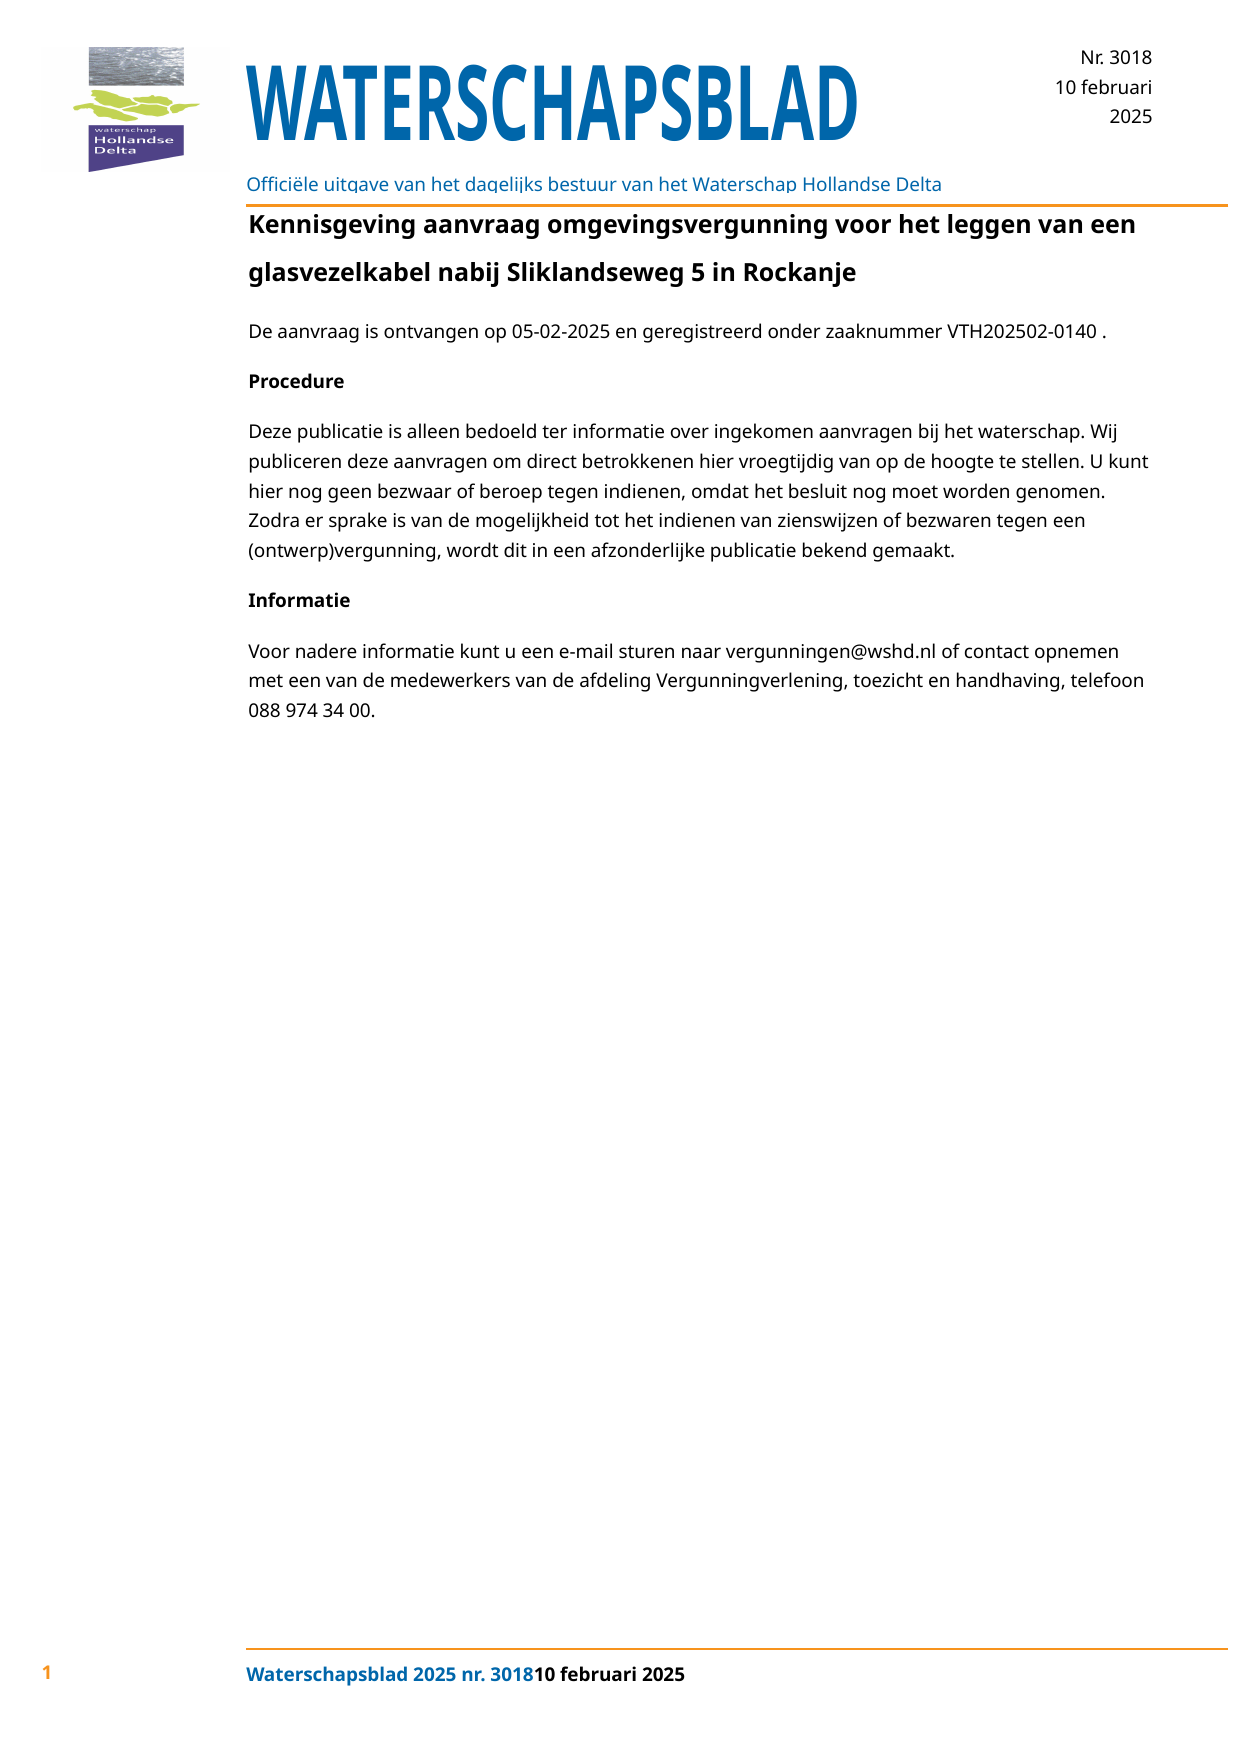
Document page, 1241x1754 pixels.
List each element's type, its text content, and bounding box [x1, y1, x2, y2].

text Kennisgeving aanvraag omgevingsvergunning voor het leggen van een glasvezelkabel nabij Sliklandseweg 5 in Rockanje [248, 207, 1152, 288]
text Voor nadere informatie kunt u een e-mail sturen naar vergunningen@wshd.nl of contact opnemen met een van de medewerkers van de afdeling Vergunningverlening, toezicht en handhaving, telefoon 088 974 34 00. [248, 638, 1152, 723]
picture [41, 47, 231, 172]
text Deze publicatie is alleen bedoeld ter informatie over ingekomen aanvragen bij het waterschap. Wij publiceren deze aanvragen om direct betrokkenen hier vroegtijdig van op de hoogte te stellen. U kunt hier nog geen bezwaar of beroep tegen indienen, omdat het besluit nog moet worden genomen. Zodra er sprake is van de mogelijkheid tot het indienen van zienswijzen of bezwaren tegen een (ontwerp)vergunning, wordt dit in een afzonderlijke publicatie bekend gemaakt. [248, 419, 1152, 563]
text Informatie [248, 587, 1152, 613]
text De aanvraag is ontvangen op 05-02-2025 en geregistreerd onder zaaknummer VTH202502-0140 . [248, 318, 1152, 344]
text Procedure [248, 368, 1152, 394]
